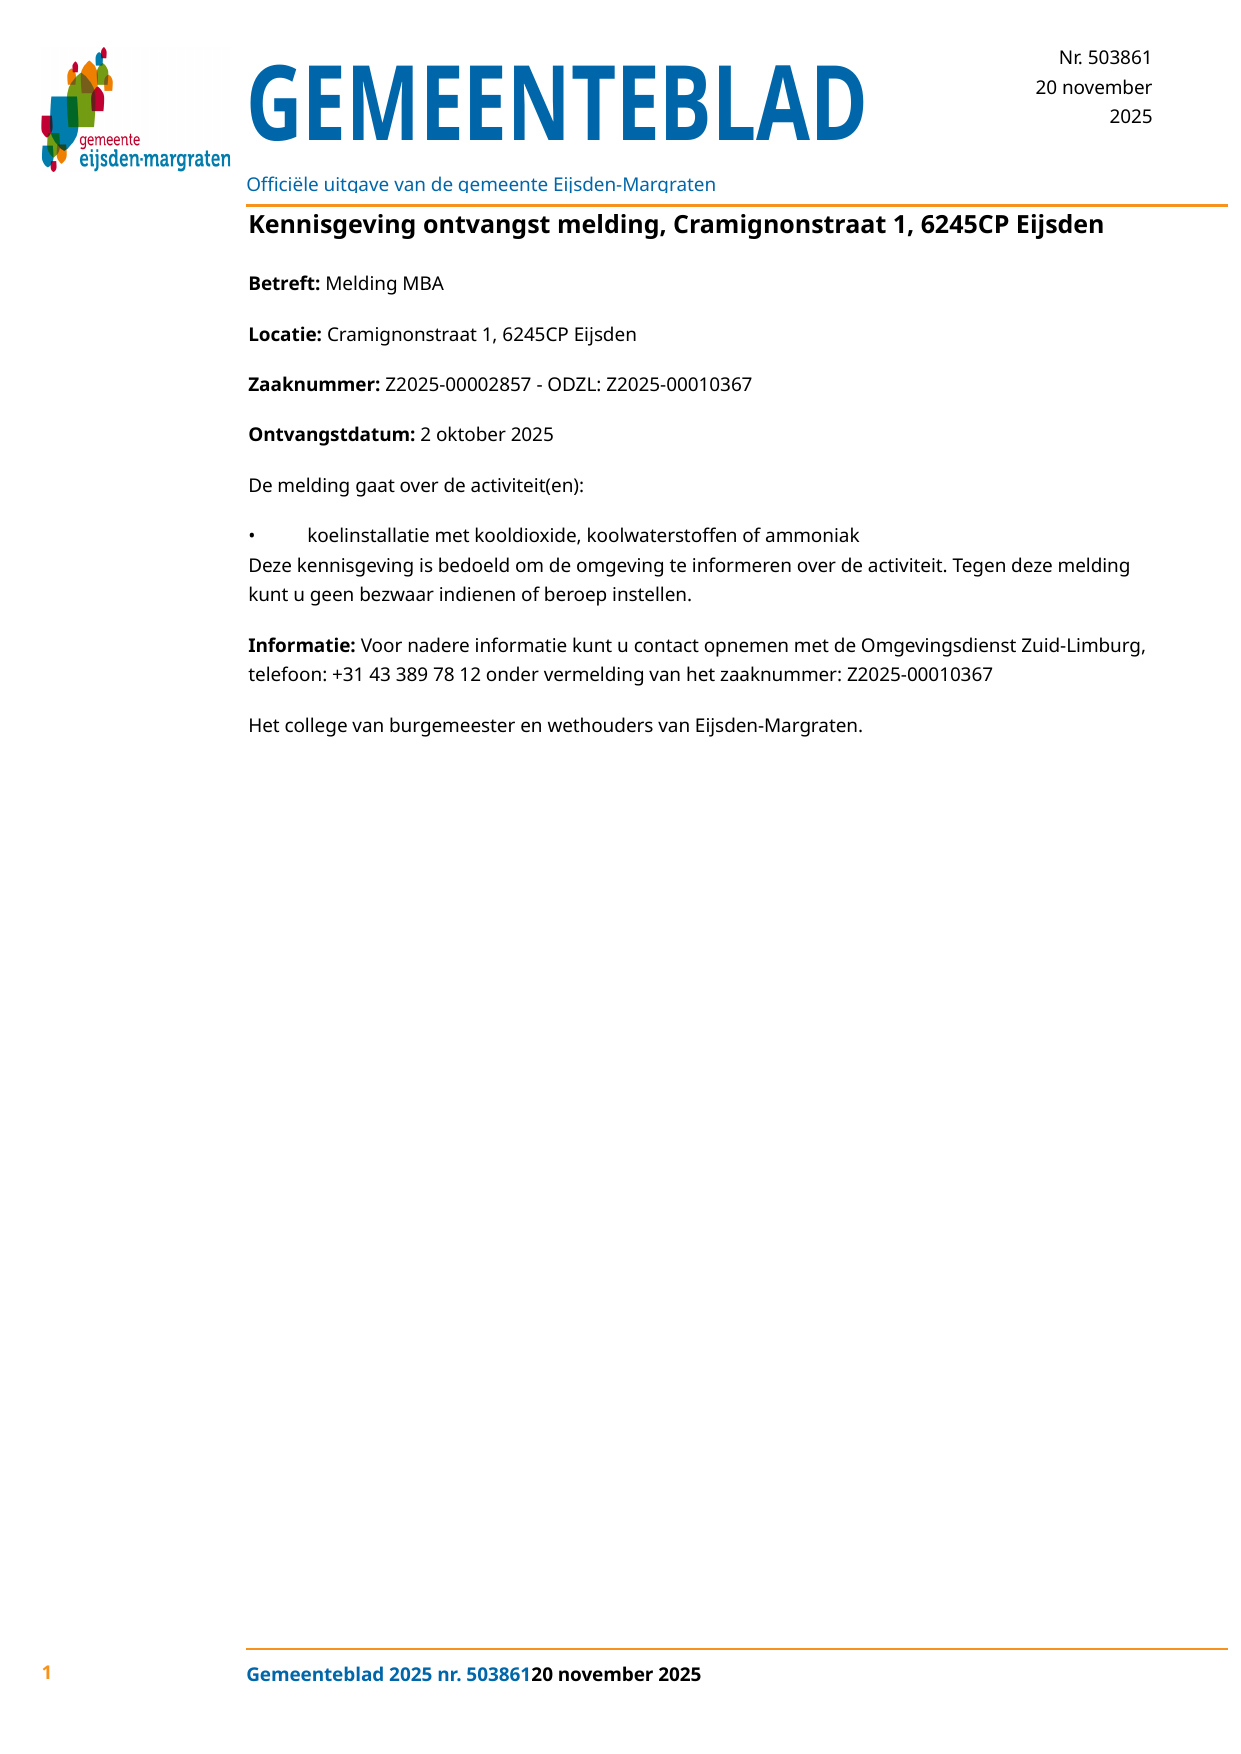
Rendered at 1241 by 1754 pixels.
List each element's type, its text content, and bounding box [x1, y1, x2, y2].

list koelinstallatie met kooldioxide, koolwaterstoffen of ammoniak [248, 522, 1152, 548]
text Zaaknummer: Z2025-00002857 - ODZL: Z2025-00010367 [248, 371, 1152, 397]
text Betreft: Melding MBA [248, 270, 1152, 296]
text Deze kennisgeving is bedoeld om de omgeving te informeren over de activiteit. Tegen deze melding kunt u geen bezwaar indienen of beroep instellen. [248, 552, 1152, 607]
text Het college van burgemeester en wethouders van Eijsden-Margraten. [248, 712, 1152, 738]
text De melding gaat over de activiteit(en): [248, 472, 1152, 498]
text Informatie: Voor nadere informatie kunt u contact opnemen met de Omgevingsdienst Zuid-Limburg, telefoon: +31 43 389 78 12 onder vermelding van het zaaknummer: Z2025-00010367 [248, 632, 1152, 687]
text Locatie: Cramignonstraat 1, 6245CP Eijsden [248, 321, 1152, 346]
picture [41, 47, 231, 172]
text Ontvangstdatum: 2 oktober 2025 [248, 422, 1152, 447]
text Kennisgeving ontvangst melding, Cramignonstraat 1, 6245CP Eijsden [248, 207, 1152, 241]
